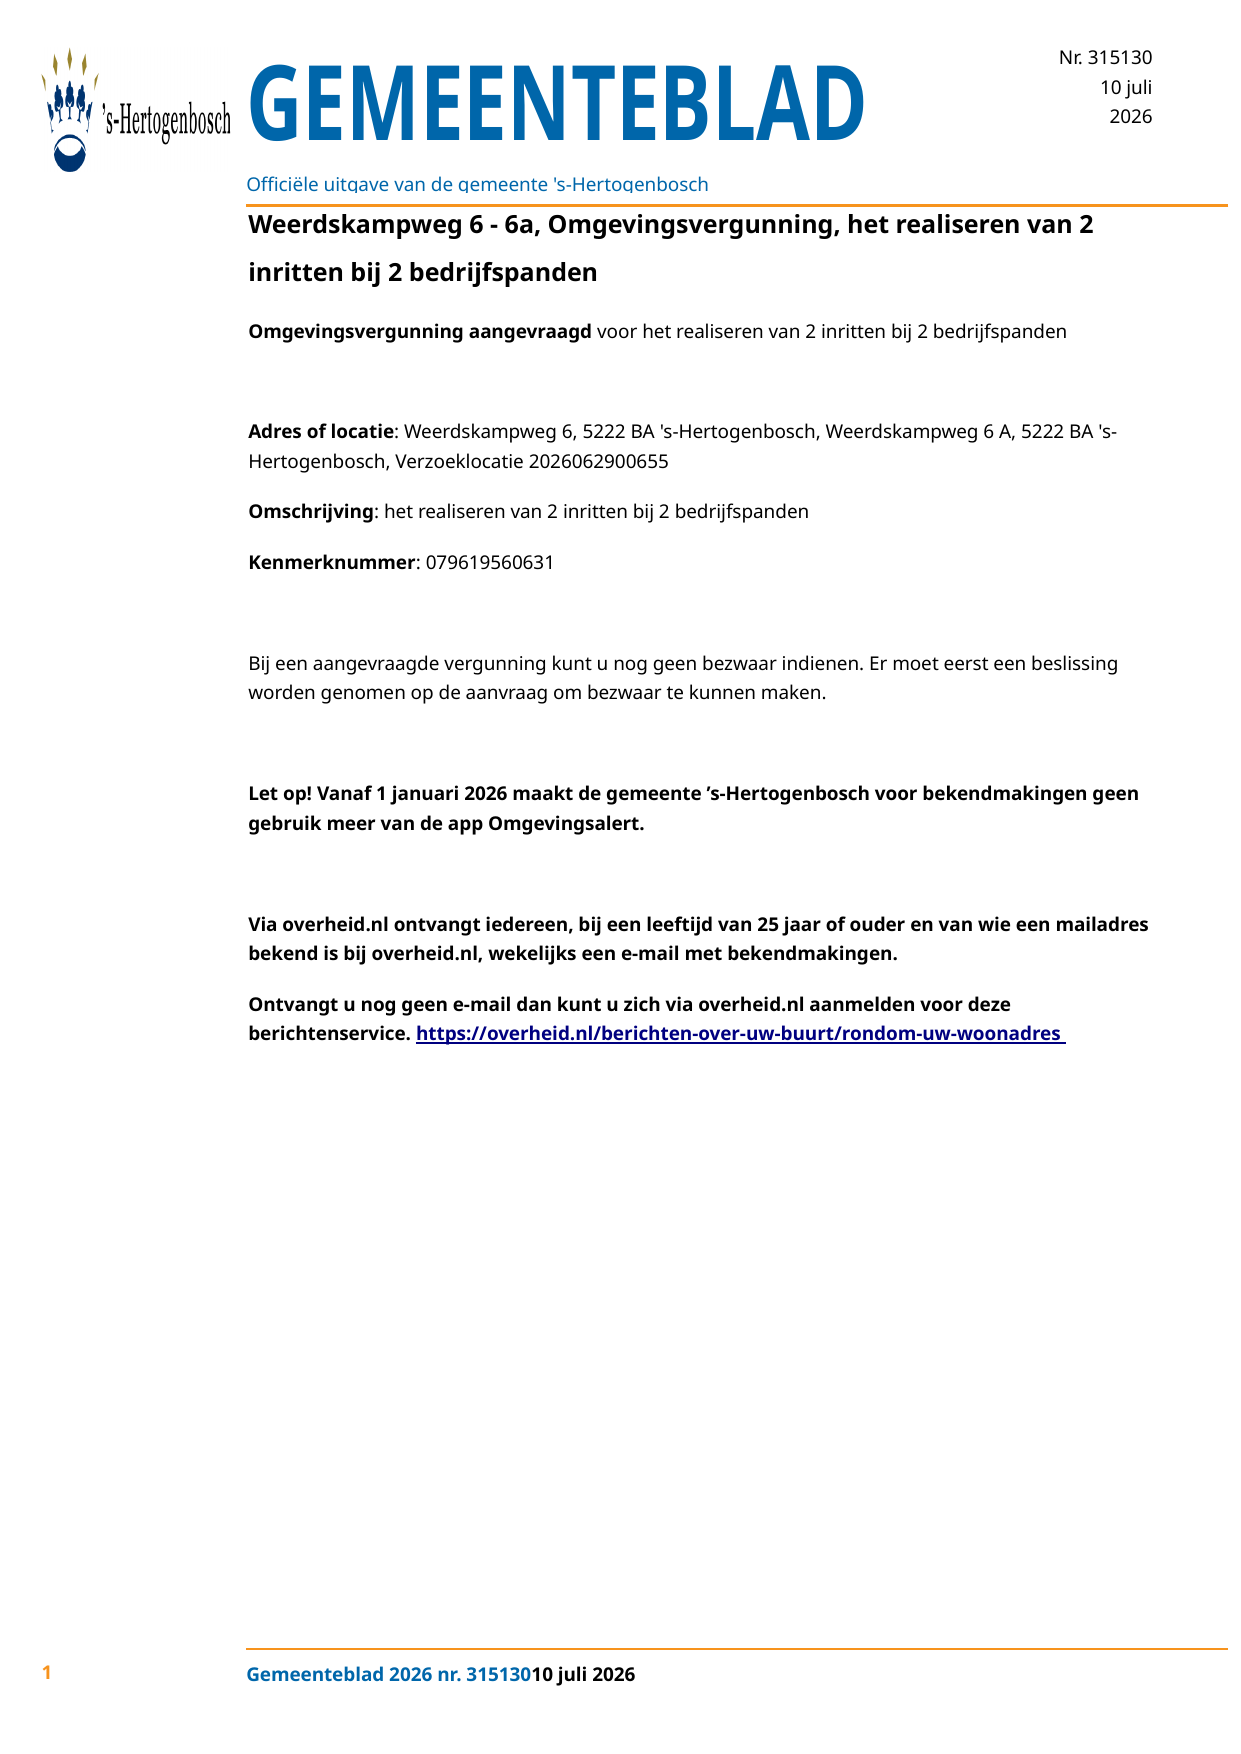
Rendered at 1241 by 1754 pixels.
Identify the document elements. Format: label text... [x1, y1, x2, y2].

text Via overheid.nl ontvangt iedereen, bij een leeftijd van 25 jaar of ouder en van wie een mailadres bekend is bij overheid.nl, wekelijks een e-mail met bekendmakingen. [248, 911, 1152, 966]
picture [41, 47, 231, 172]
text Ontvangt u nog geen e-mail dan kunt u zich via overheid.nl aanmelden voor deze berichtenservice. https://overheid.nl/berichten-over-uw-buurt/rondom-uw-woonadres [248, 991, 1152, 1046]
text Adres of locatie: Weerdskampweg 6, 5222 BA 's-Hertogenbosch, Weerdskampweg 6 A, 5222 BA 's-Hertogenbosch, Verzoeklocatie 2026062900655 [248, 419, 1152, 474]
text Omschrijving: het realiseren van 2 inritten bij 2 bedrijfspanden [248, 499, 1152, 524]
text Weerdskampweg 6 - 6a, Omgevingsvergunning, het realiseren van 2 inritten bij 2 bedrijfspanden [248, 207, 1152, 288]
text Omgevingsvergunning aangevraagd voor het realiseren van 2 inritten bij 2 bedrijfspanden [248, 318, 1152, 344]
text Kenmerknummer: 079619560631 [248, 549, 1152, 575]
text Let op! Vanaf 1 januari 2026 maakt de gemeente ’s-Hertogenbosch voor bekendmakingen geen gebruik meer van de app Omgevingsalert. [248, 780, 1152, 836]
text Bij een aangevraagde vergunning kunt u nog geen bezwaar indienen. Er moet eerst een beslissing worden genomen op de aanvraag om bezwaar te kunnen maken. [248, 650, 1152, 705]
